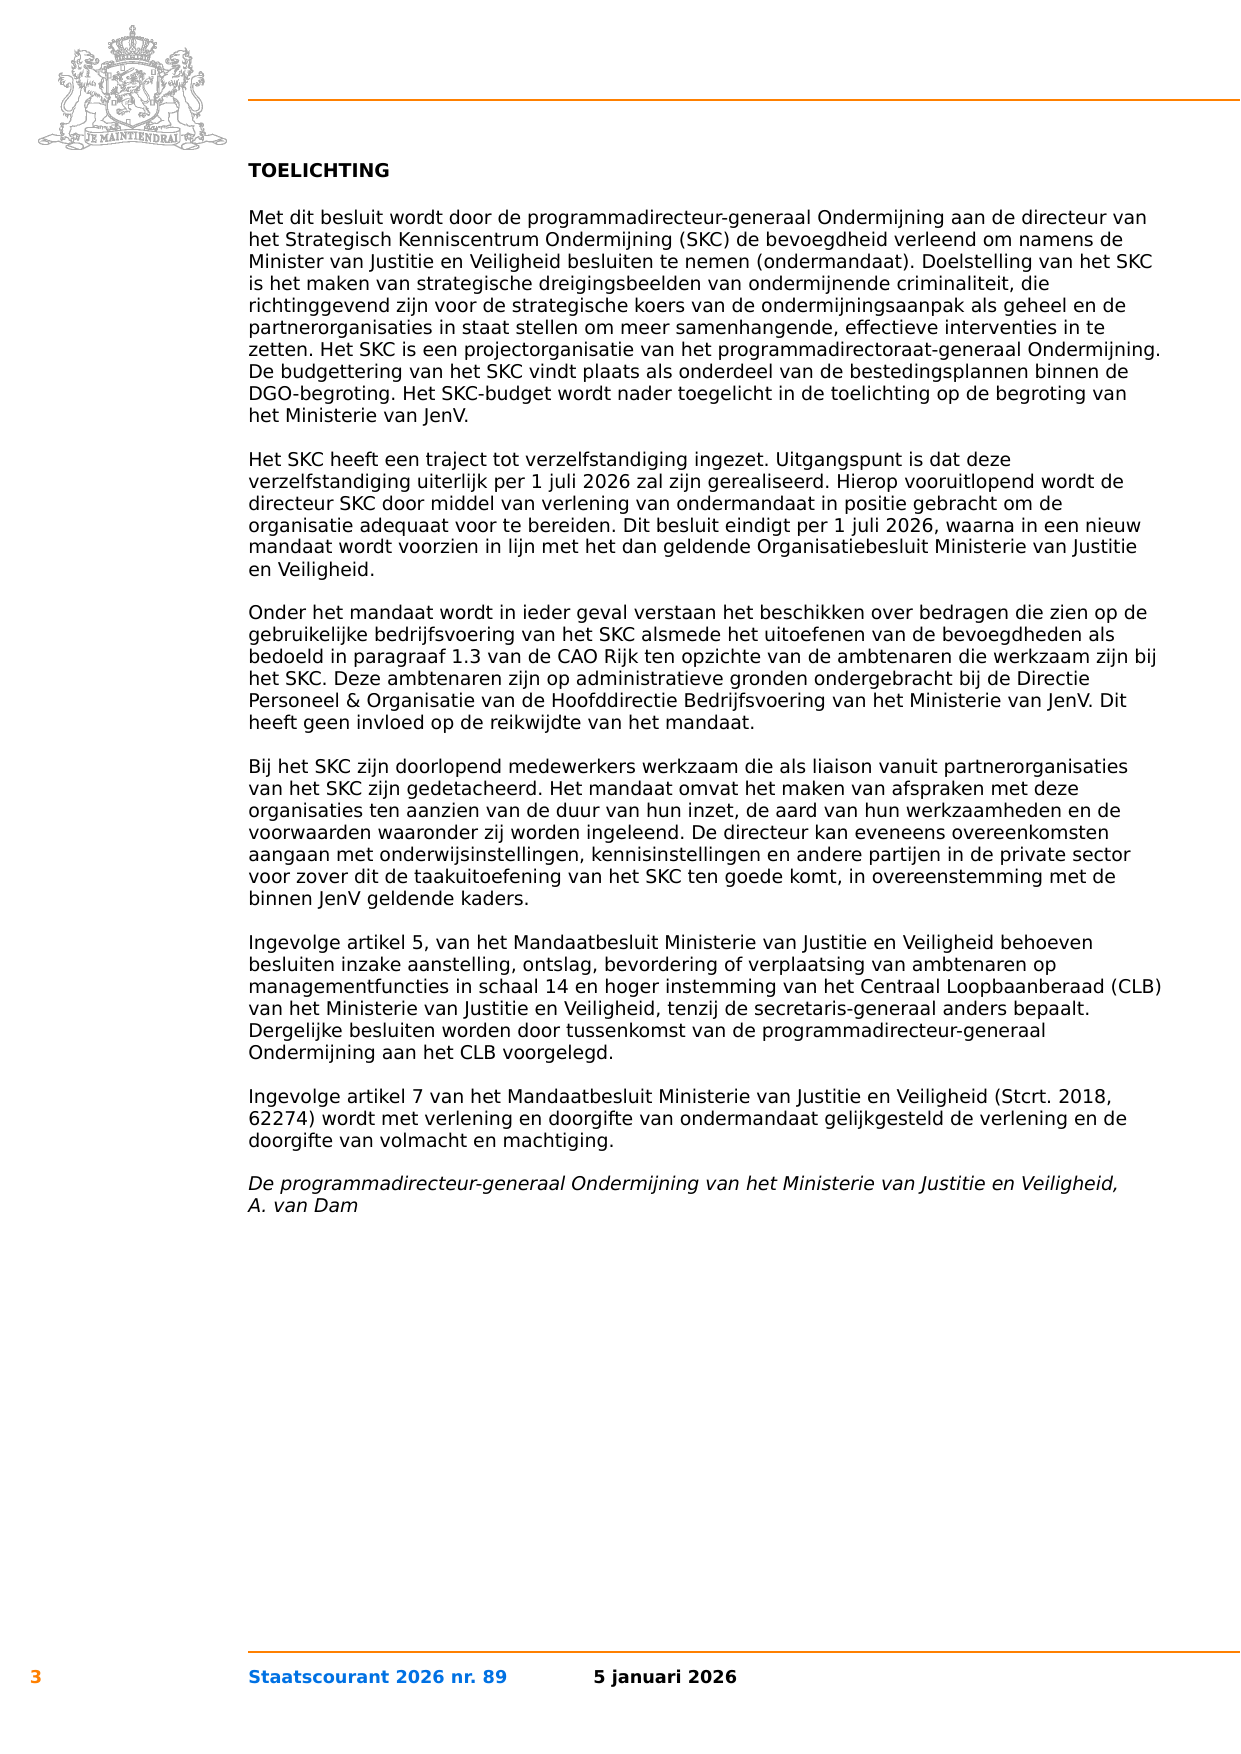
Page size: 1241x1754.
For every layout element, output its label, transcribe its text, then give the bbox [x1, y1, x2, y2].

text Ingevolge artikel 7 van het Mandaatbesluit Ministerie van Justitie en Veiligheid (Stcrt. 2018, 62274) wordt met verlening en doorgifte van ondermandaat gelijkgesteld de verlening en de doorgifte van volmacht en machtiging. [248, 1086, 1163, 1151]
text Onder het mandaat wordt in ieder geval verstaan het beschikken over bedragen die zien op de gebruikelijke bedrijfsvoering van het SKC alsmede het uitoefenen van de bevoegdheden als bedoeld in paragraaf 1.3 van de CAO Rijk ten opzichte van de ambtenaren die werkzaam zijn bij het SKC. Deze ambtenaren zijn op administratieve gronden ondergebracht bij de Directie Personeel & Organisatie van de Hoofddirectie Bedrijfsvoering van het Ministerie van JenV. Dit heeft geen invloed op de reikwijdte van het mandaat. [248, 602, 1163, 734]
subtitle TOELICHTING [248, 160, 1163, 182]
picture [38, 25, 227, 150]
text Ingevolge artikel 5, van het Mandaatbesluit Ministerie van Justitie en Veiligheid behoeven besluiten inzake aanstelling, ontslag, bevordering of verplaatsing van ambtenaren op managementfuncties in schaal 14 en hoger instemming van het Centraal Loopbaanberaad (CLB) van het Ministerie van Justitie en Veiligheid, tenzij de secretaris-generaal anders bepaalt. Dergelijke besluiten worden door tussenkomst van de programmadirecteur-generaal Ondermijning aan het CLB voorgelegd. [248, 932, 1163, 1064]
text Bij het SKC zijn doorlopend medewerkers werkzaam die als liaison vanuit partnerorganisaties van het SKC zijn gedetacheerd. Het mandaat omvat het maken van afspraken met deze organisaties ten aanzien van de duur van hun inzet, de aard van hun werkzaamheden en de voorwaarden waaronder zij worden ingeleend. De directeur kan eveneens overeenkomsten aangaan met onderwijsinstellingen, kennisinstellingen en andere partijen in de private sector voor zover dit de taakuitoefening van het SKC ten goede komt, in overeenstemming met de binnen JenV geldende kaders. [248, 756, 1163, 910]
text Het SKC heeft een traject tot verzelfstandiging ingezet. Uitgangspunt is dat deze verzelfstandiging uiterlijk per 1 juli 2026 zal zijn gerealiseerd. Hierop vooruitlopend wordt de directeur SKC door middel van verlening van ondermandaat in positie gebracht om de organisatie adequaat voor te bereiden. Dit besluit eindigt per 1 juli 2026, waarna in een nieuw mandaat wordt voorzien in lijn met het dan geldende Organisatiebesluit Ministerie van Justitie en Veiligheid. [248, 448, 1163, 580]
text Met dit besluit wordt door de programmadirecteur-generaal Ondermijning aan de directeur van het Strategisch Kenniscentrum Ondermijning (SKC) de bevoegdheid verleend om namens de Minister van Justitie en Veiligheid besluiten te nemen (ondermandaat). Doelstelling van het SKC is het maken van strategische dreigingsbeelden van ondermijnende criminaliteit, die richtinggevend zijn voor de strategische koers van de ondermijningsaanpak als geheel en de partnerorganisaties in staat stellen om meer samenhangende, effectieve interventies in te zetten. Het SKC is een projectorganisatie van het programmadirectoraat-generaal Ondermijning. De budgettering van het SKC vindt plaats als onderdeel van de bestedingsplannen binnen de DGO-begroting. Het SKC-budget wordt nader toegelicht in de toelichting op de begroting van het Ministerie van JenV. [248, 207, 1163, 427]
text De programmadirecteur-generaal Ondermijning van het Ministerie van Justitie en Veiligheid, A. van Dam [248, 1173, 1163, 1217]
